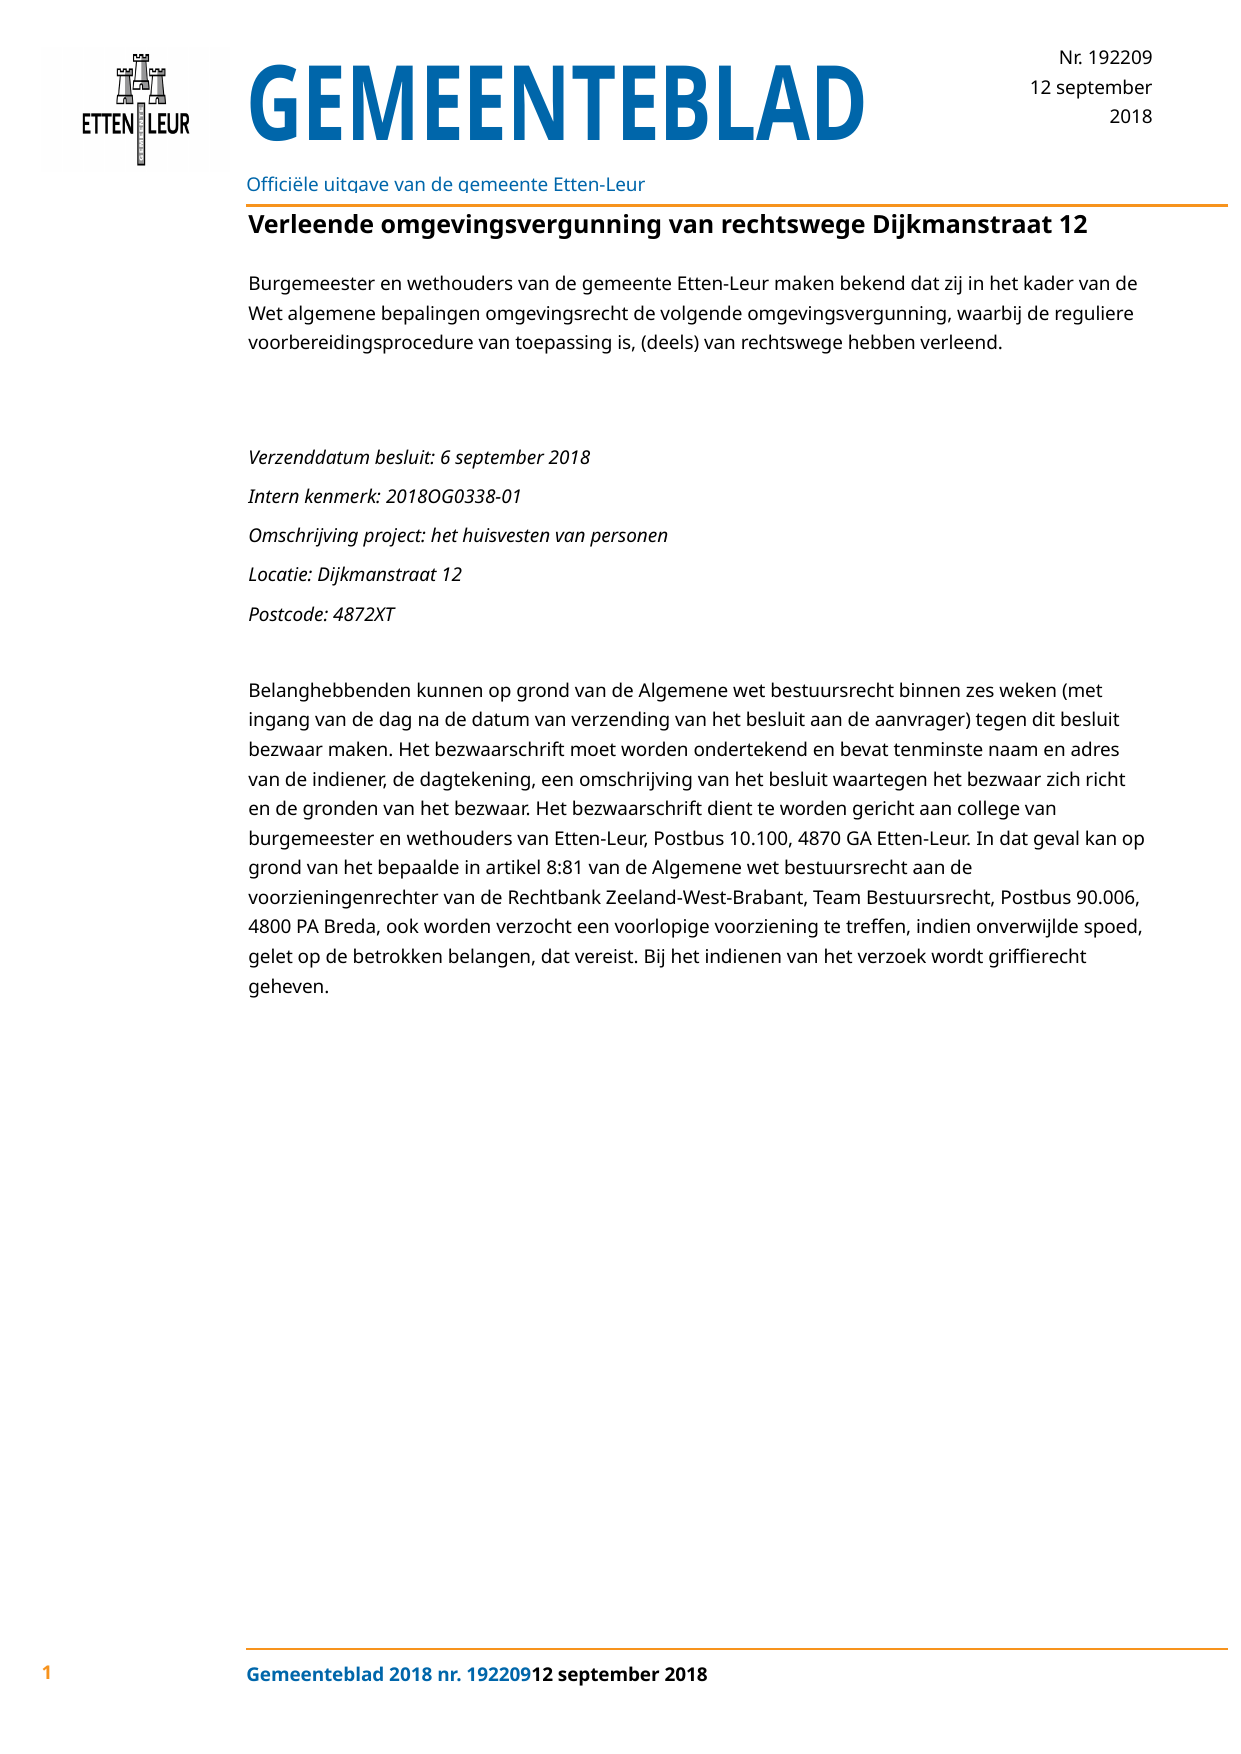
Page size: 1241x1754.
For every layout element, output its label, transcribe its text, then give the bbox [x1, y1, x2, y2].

text Postcode: 4872XT [248, 601, 1152, 627]
text Intern kenmerk: 2018OG0338-01 [248, 483, 1152, 509]
picture [41, 47, 231, 172]
text Burgemeester en wethouders van de gemeente Etten-Leur maken bekend dat zij in het kader van de Wet algemene bepalingen omgevingsrecht de volgende omgevingsvergunning, waarbij de reguliere voorbereidingsprocedure van toepassing is, (deels) van rechtswege hebben verleend. [248, 270, 1152, 355]
text Verleende omgevingsvergunning van rechtswege Dijkmanstraat 12 [248, 207, 1152, 241]
text Locatie: Dijkmanstraat 12 [248, 562, 1152, 587]
text Belanghebbenden kunnen op grond van de Algemene wet bestuursrecht binnen zes weken (met ingang van de dag na de datum van verzending van het besluit aan de aanvrager) tegen dit besluit bezwaar maken. Het bezwaarschrift moet worden ondertekend en bevat tenminste naam en adres van de indiener, de dagtekening, een omschrijving van het besluit waartegen het bezwaar zich richt en de gronden van het bezwaar. Het bezwaarschrift dient te worden gericht aan college van burgemeester en wethouders van Etten-Leur, Postbus 10.100, 4870 GA Etten-Leur. In dat geval kan op grond van het bepaalde in artikel 8:81 van de Algemene wet bestuursrecht aan de voorzieningenrechter van de Rechtbank Zeeland-West-Brabant, Team Bestuursrecht, Postbus 90.006, 4800 PA Breda, ook worden verzocht een voorlopige voorziening te treffen, indien onverwijlde spoed, gelet op de betrokken belangen, dat vereist. Bij het indienen van het verzoek wordt griffierecht geheven. [248, 677, 1152, 999]
text Omschrijving project: het huisvesten van personen [248, 522, 1152, 548]
text Verzenddatum besluit: 6 september 2018 [248, 444, 1152, 469]
